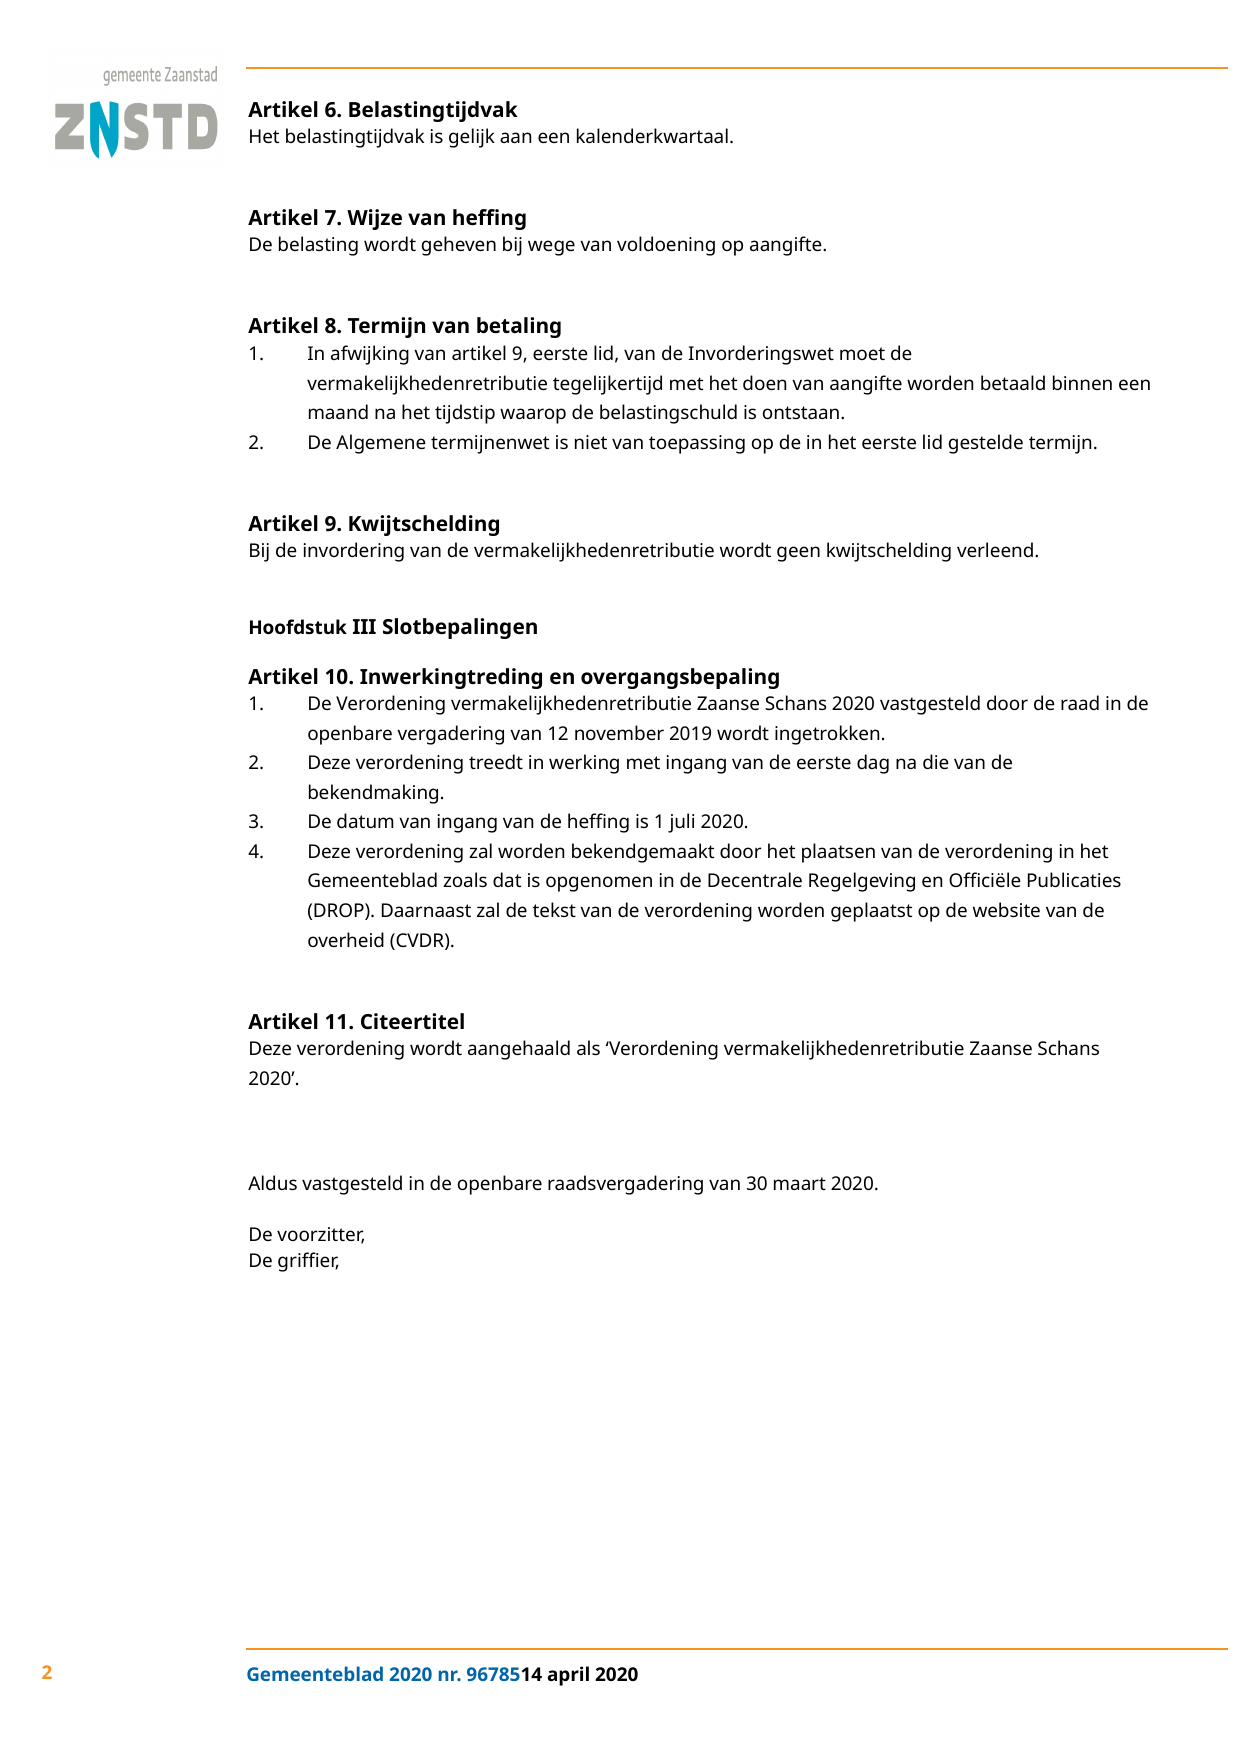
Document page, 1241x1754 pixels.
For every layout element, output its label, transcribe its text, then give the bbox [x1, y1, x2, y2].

list Deze verordening treedt in werking met ingang van de eerste dag na die van de bekendmaking. [248, 749, 1152, 805]
text Bij de invordering van de vermakelijkhedenretributie wordt geen kwijtschelding verleend. [248, 537, 1152, 563]
text Artikel 10. Inwerkingtreding en overgangsbepaling [248, 662, 1152, 690]
list Deze verordening zal worden bekendgemaakt door het plaatsen van de verordening in het Gemeenteblad zoals dat is opgenomen in de Decentrale Regelgeving en Officiële Publicaties (DROP). Daarnaast zal de tekst van de verordening worden geplaatst op de website van de overheid (CVDR). [248, 838, 1152, 953]
text Artikel 6. Belastingtijdvak [248, 95, 1152, 123]
list De Verordening vermakelijkhedenretributie Zaanse Schans 2020 vastgesteld door de raad in de openbare vergadering van 12 november 2019 wordt ingetrokken. [248, 690, 1152, 746]
text Artikel 9. Kwijtschelding [248, 509, 1152, 537]
text De griffier, [248, 1247, 1152, 1273]
list In afwijking van artikel 9, eerste lid, van de Invorderingswet moet de vermakelijkhedenretributie tegelijkertijd met het doen van aangifte worden betaald binnen een maand na het tijdstip waarop de belastingschuld is ontstaan. [248, 340, 1152, 425]
text Aldus vastgesteld in de openbare raadsvergadering van 30 maart 2020. [248, 1170, 1152, 1195]
text De belasting wordt geheven bij wege van voldoening op aangifte. [248, 232, 1152, 257]
text Deze verordening wordt aangehaald als ‘Verordening vermakelijkhedenretributie Zaanse Schans 2020’. [248, 1035, 1152, 1091]
text De voorzitter, [248, 1221, 1152, 1247]
list De Algemene termijnenwet is niet van toepassing op de in het eerste lid gestelde termijn. [248, 429, 1152, 454]
text Artikel 7. Wijze van heffing [248, 203, 1152, 232]
text Artikel 11. Citeertitel [248, 1007, 1152, 1035]
text Artikel 8. Termijn van betaling [248, 312, 1152, 340]
picture [41, 47, 231, 172]
list De datum van ingang van de heffing is 1 juli 2020. [248, 808, 1152, 834]
text Hoofdstuk III Slotbepalingen [248, 612, 1152, 641]
text Het belastingtijdvak is gelijk aan een kalenderkwartaal. [248, 123, 1152, 149]
